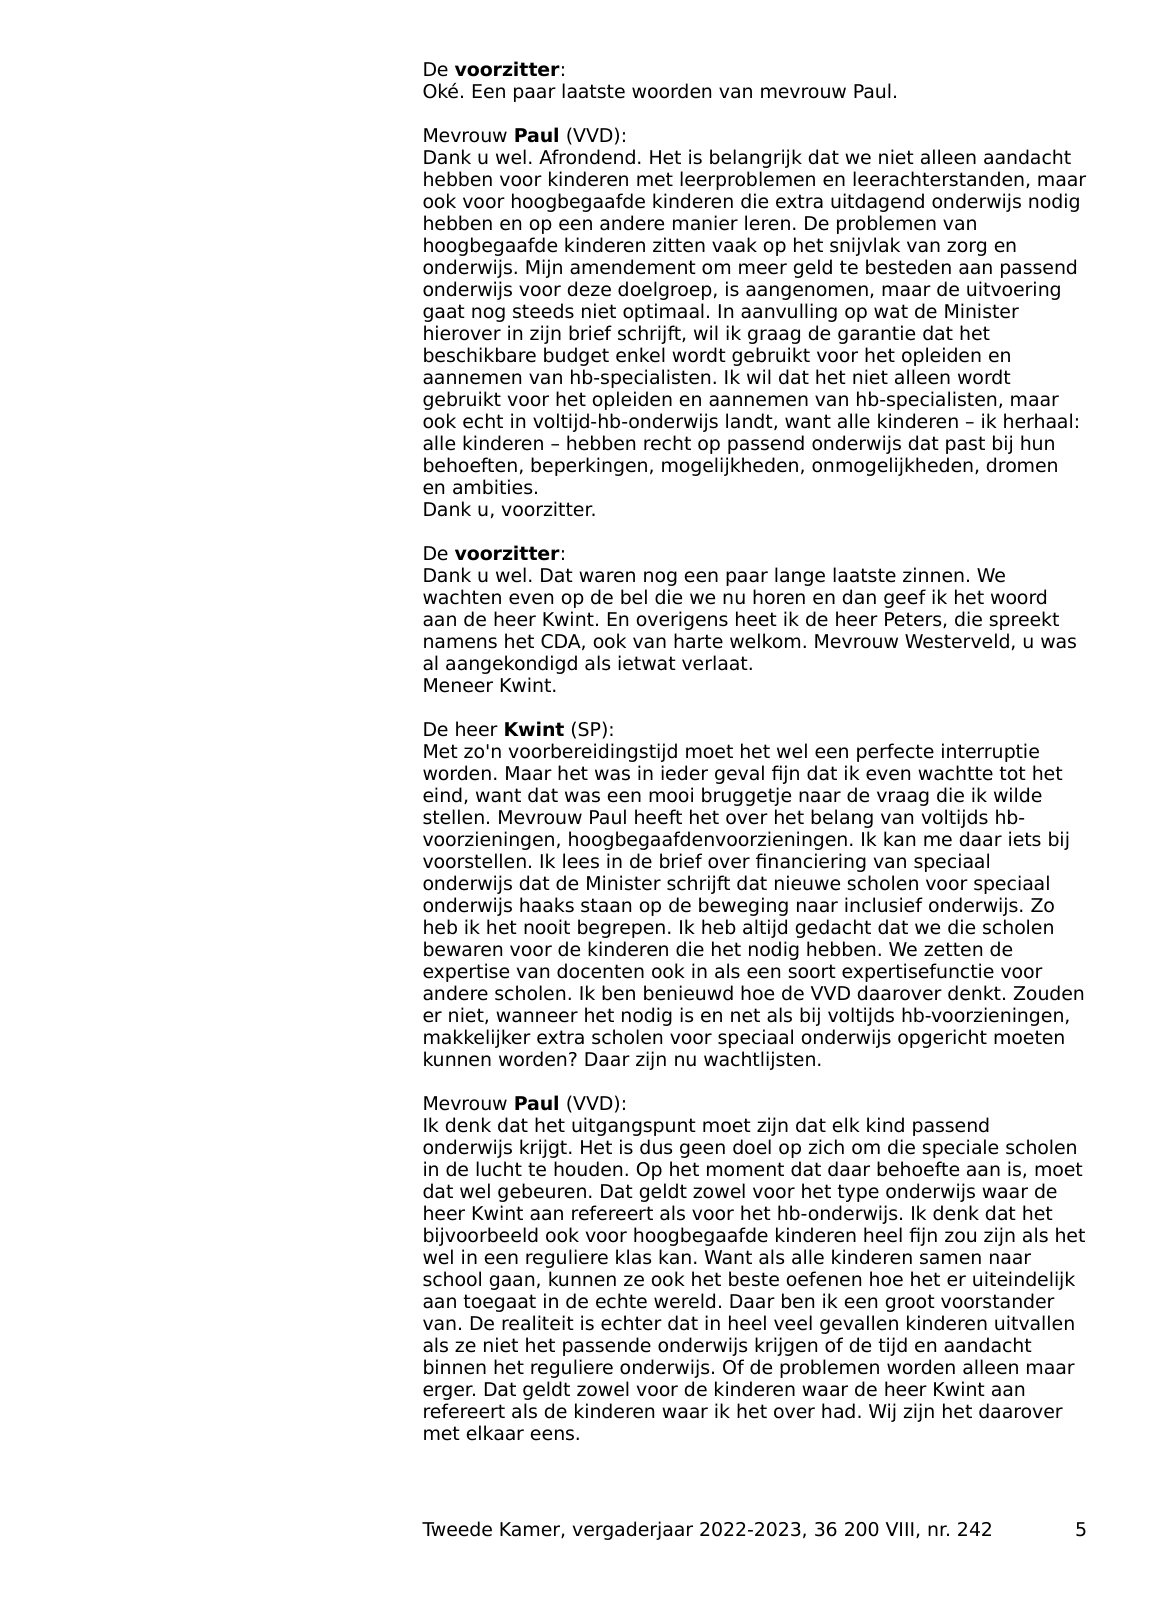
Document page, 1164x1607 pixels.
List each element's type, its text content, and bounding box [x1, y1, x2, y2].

text Ik denk dat het uitgangspunt moet zijn dat elk kind passend onderwijs krijgt. Het is dus geen doel op zich om die speciale scholen in de lucht te houden. Op het moment dat daar behoefte aan is, moet dat wel gebeuren. Dat geldt zowel voor het type onderwijs waar de heer Kwint aan refereert als voor het hb-onderwijs. Ik denk dat het bijvoorbeeld ook voor hoogbegaafde kinderen heel fijn zou zijn als het wel in een reguliere klas kan. Want als alle kinderen samen naar school gaan, kunnen ze ook het beste oefenen hoe het er uiteindelijk aan toegaat in de echte wereld. Daar ben ik een groot voorstander van. De realiteit is echter dat in heel veel gevallen kinderen uitvallen als ze niet het passende onderwijs krijgen of de tijd en aandacht binnen het reguliere onderwijs. Of de problemen worden alleen maar erger. Dat geldt zowel voor de kinderen waar de heer Kwint aan refereert als de kinderen waar ik het over had. Wij zijn het daarover met elkaar eens. [422, 1115, 1087, 1444]
text Dank u wel. Dat waren nog een paar lange laatste zinnen. We wachten even op de bel die we nu horen en dan geef ik het woord aan de heer Kwint. En overigens heet ik de heer Peters, die spreekt namens het CDA, ook van harte welkom. Mevrouw Westerveld, u was al aangekondigd als ietwat verlaat. [422, 565, 1087, 675]
text Mevrouw Paul (VVD): [422, 1093, 1087, 1115]
text De voorzitter: [422, 59, 1087, 81]
text Mevrouw Paul (VVD): [422, 125, 1087, 147]
text De voorzitter: [422, 543, 1087, 565]
text De heer Kwint (SP): [422, 719, 1087, 741]
text Dank u wel. Afrondend. Het is belangrijk dat we niet alleen aandacht hebben voor kinderen met leerproblemen en leerachterstanden, maar ook voor hoogbegaafde kinderen die extra uitdagend onderwijs nodig hebben en op een andere manier leren. De problemen van hoogbegaafde kinderen zitten vaak op het snijvlak van zorg en onderwijs. Mijn amendement om meer geld te besteden aan passend onderwijs voor deze doelgroep, is aangenomen, maar de uitvoering gaat nog steeds niet optimaal. In aanvulling op wat de Minister hierover in zijn brief schrijft, wil ik graag de garantie dat het beschikbare budget enkel wordt gebruikt voor het opleiden en aannemen van hb-specialisten. Ik wil dat het niet alleen wordt gebruikt voor het opleiden en aannemen van hb-specialisten, maar ook echt in voltijd-hb-onderwijs landt, want alle kinderen – ik herhaal: alle kinderen – hebben recht op passend onderwijs dat past bij hun behoeften, beperkingen, mogelijkheden, onmogelijkheden, dromen en ambities. [422, 147, 1087, 499]
text Met zo'n voorbereidingstijd moet het wel een perfecte interruptie worden. Maar het was in ieder geval fijn dat ik even wachtte tot het eind, want dat was een mooi bruggetje naar de vraag die ik wilde stellen. Mevrouw Paul heeft het over het belang van voltijds hb-voorzieningen, hoogbegaafdenvoorzieningen. Ik kan me daar iets bij voorstellen. Ik lees in de brief over financiering van speciaal onderwijs dat de Minister schrijft dat nieuwe scholen voor speciaal onderwijs haaks staan op de beweging naar inclusief onderwijs. Zo heb ik het nooit begrepen. Ik heb altijd gedacht dat we die scholen bewaren voor de kinderen die het nodig hebben. We zetten de expertise van docenten ook in als een soort expertisefunctie voor andere scholen. Ik ben benieuwd hoe de VVD daarover denkt. Zouden er niet, wanneer het nodig is en net als bij voltijds hb-voorzieningen, makkelijker extra scholen voor speciaal onderwijs opgericht moeten kunnen worden? Daar zijn nu wachtlijsten. [422, 741, 1087, 1071]
text Oké. Een paar laatste woorden van mevrouw Paul. [422, 81, 1087, 103]
text Meneer Kwint. [422, 675, 1087, 697]
text Dank u, voorzitter. [422, 499, 1087, 521]
